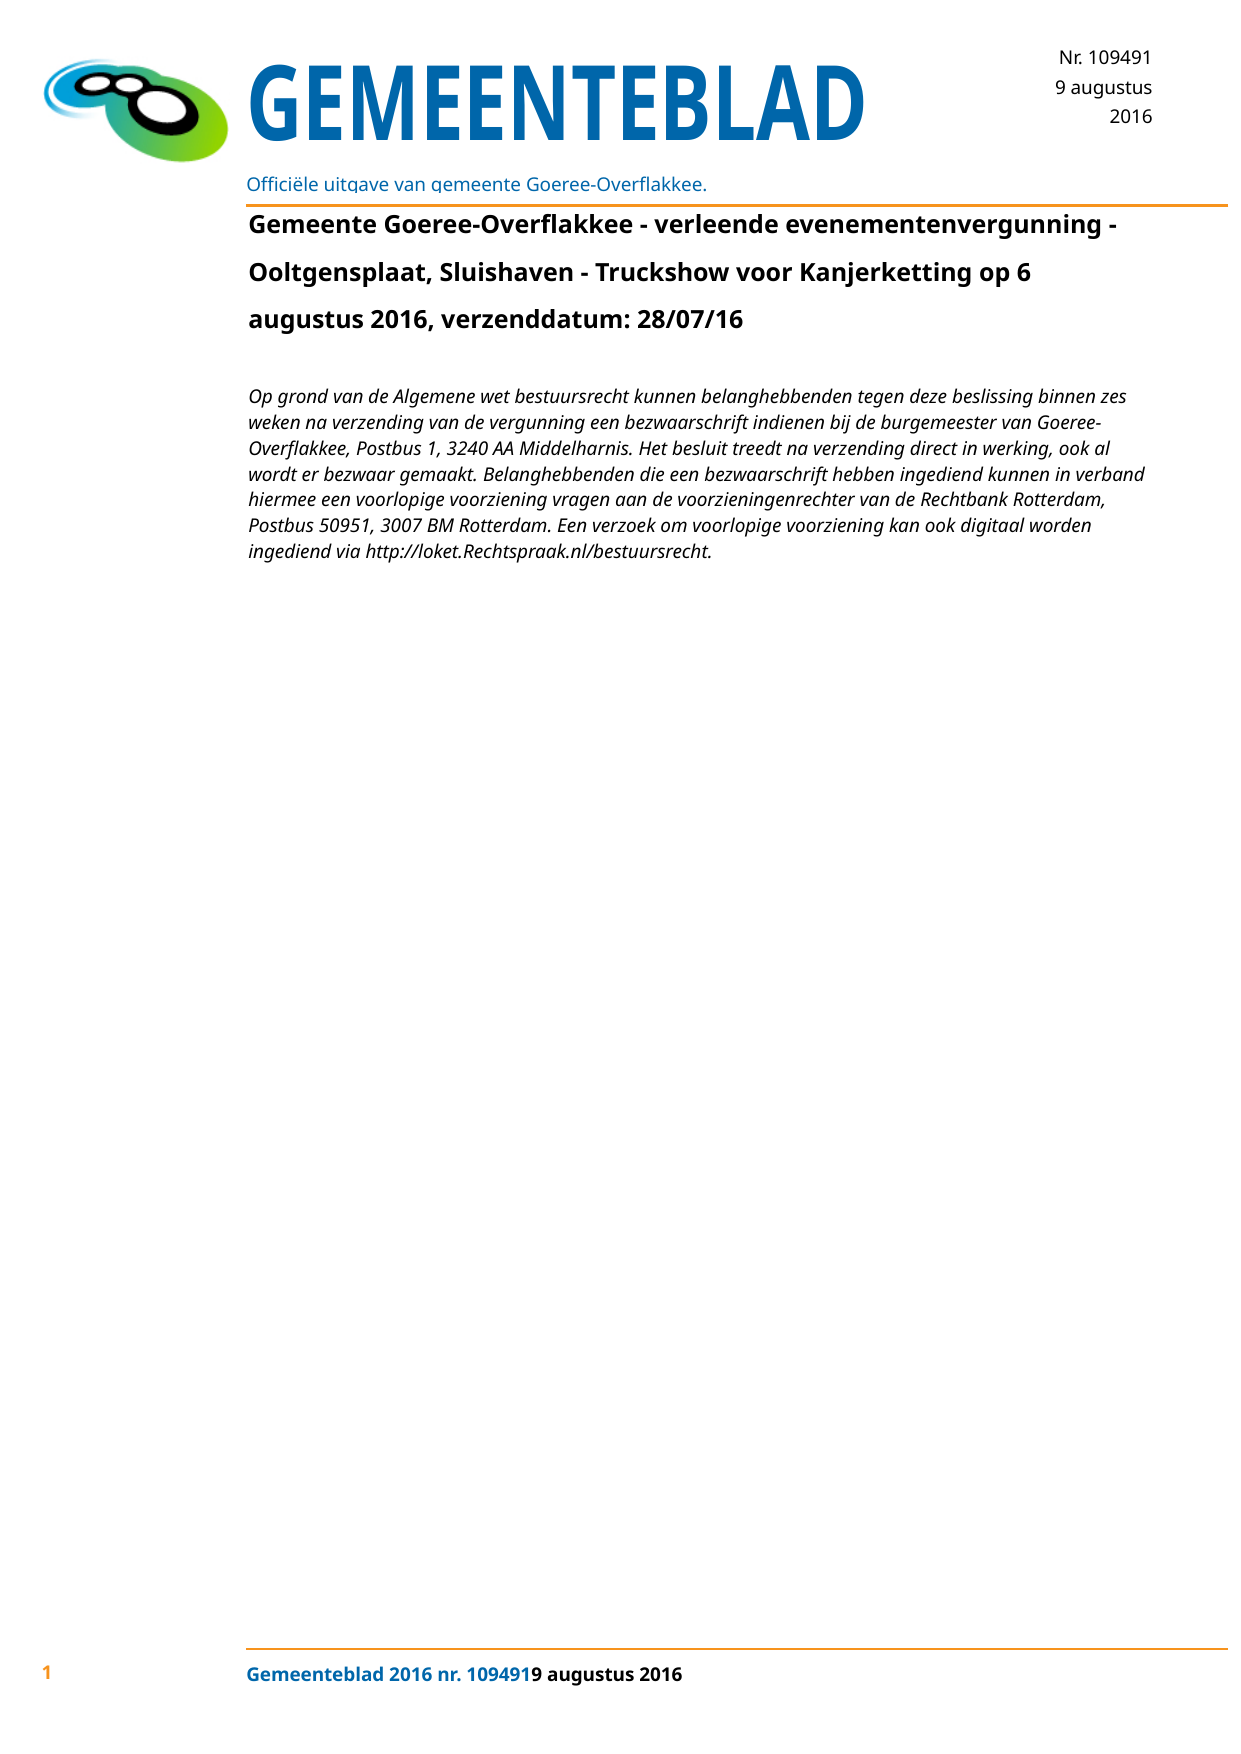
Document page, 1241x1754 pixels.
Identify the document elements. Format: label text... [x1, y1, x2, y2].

picture [41, 47, 231, 172]
text Op grond van de Algemene wet bestuursrecht kunnen belanghebbenden tegen deze beslissing binnen zes weken na verzending van de vergunning een bezwaarschrift indienen bij de burgemeester van Goeree-Overflakkee, Postbus 1, 3240 AA Middelharnis. Het besluit treedt na verzending direct in werking, ook al wordt er bezwaar gemaakt. Belanghebbenden die een bezwaarschrift hebben ingediend kunnen in verband hiermee een voorlopige voorziening vragen aan de voorzieningenrechter van de Rechtbank Rotterdam, Postbus 50951, 3007 BM Rotterdam. Een verzoek om voorlopige voorziening kan ook digitaal worden ingediend via http://loket.Rechtspraak.nl/bestuursrecht. [248, 384, 1152, 564]
text Gemeente Goeree-Overflakkee - verleende evenementenvergunning - Ooltgensplaat, Sluishaven - Truckshow voor Kanjerketting op 6 augustus 2016, verzenddatum: 28/07/16 [248, 207, 1152, 336]
